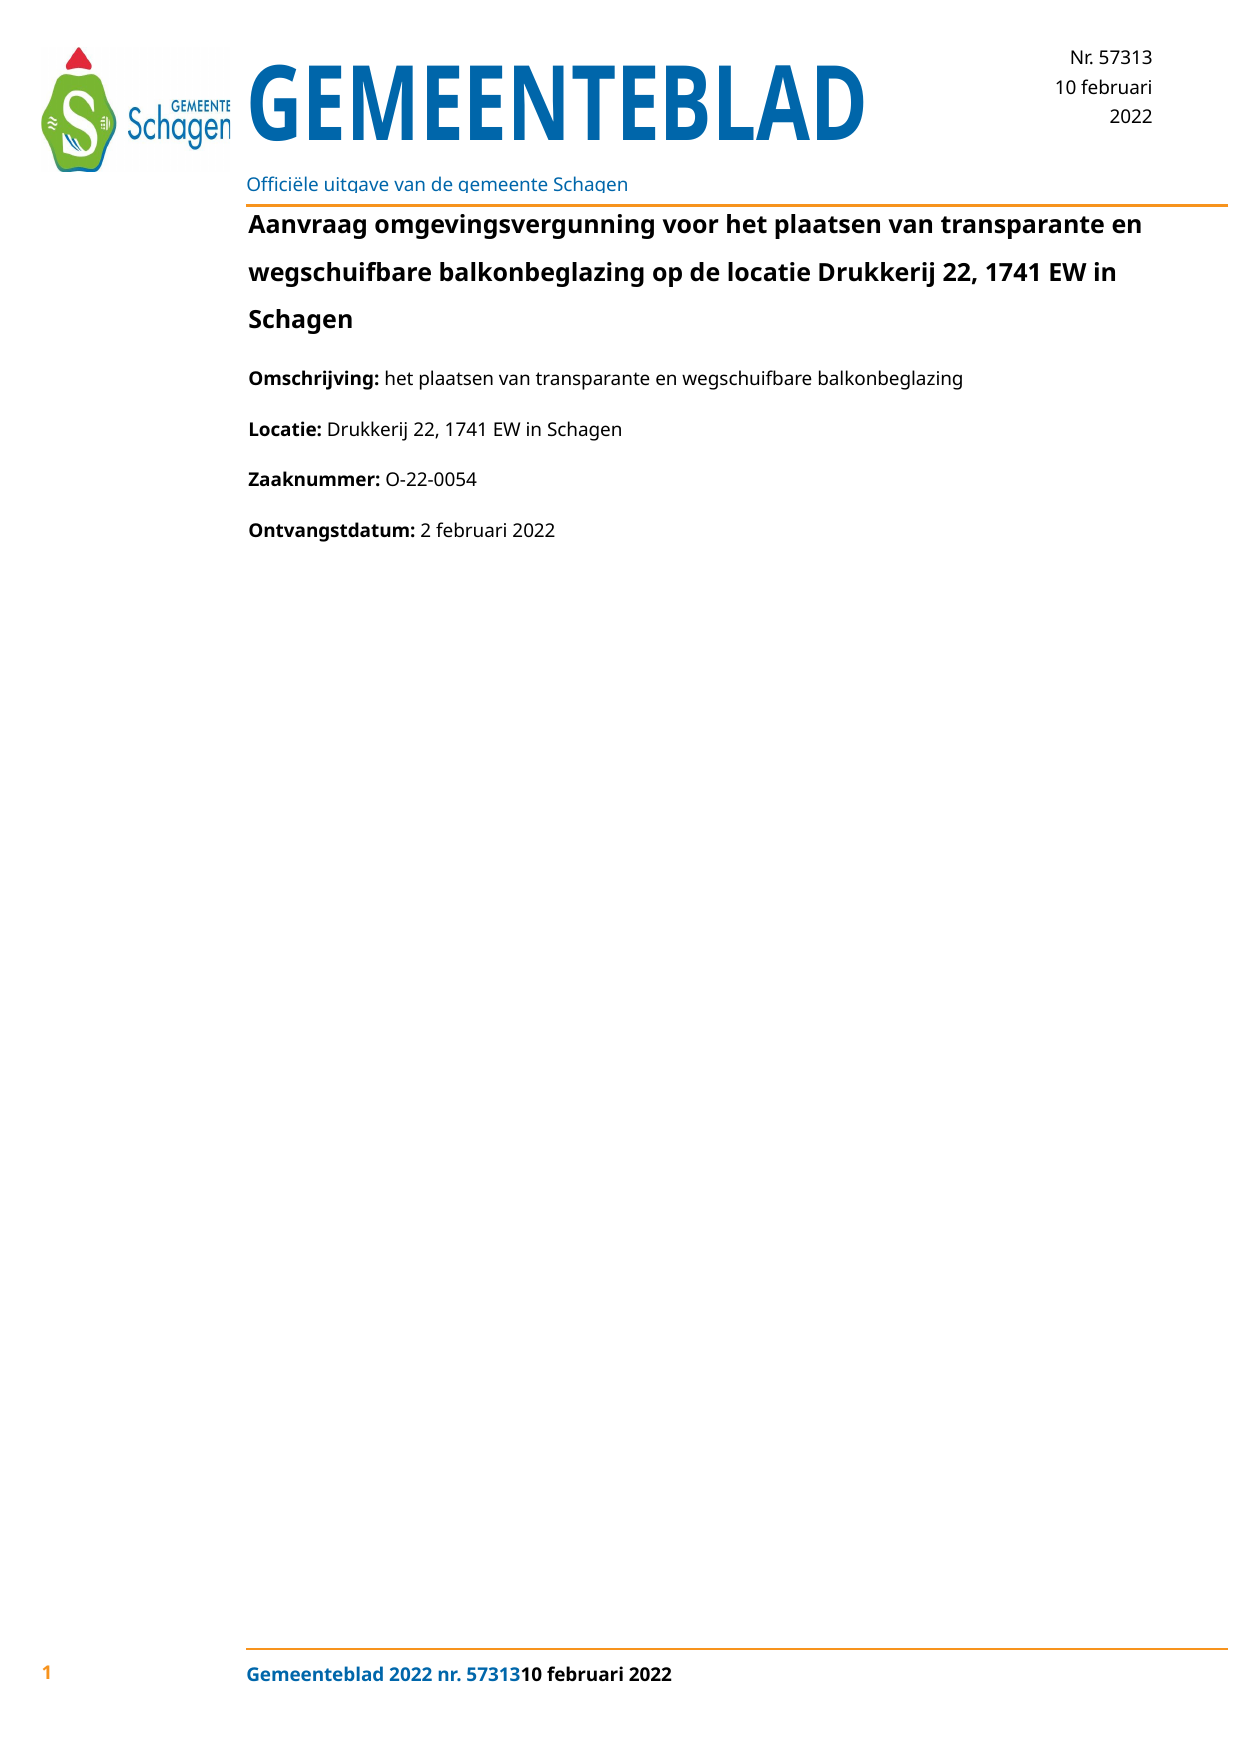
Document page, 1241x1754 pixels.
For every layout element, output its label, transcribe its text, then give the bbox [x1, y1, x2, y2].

picture [41, 47, 231, 172]
text Ontvangstdatum: 2 februari 2022 [248, 517, 1152, 542]
text Zaaknummer: O-22-0054 [248, 466, 1152, 492]
text Aanvraag omgevingsvergunning voor het plaatsen van transparante en wegschuifbare balkonbeglazing op de locatie Drukkerij 22, 1741 EW in Schagen [248, 207, 1152, 336]
text Locatie: Drukkerij 22, 1741 EW in Schagen [248, 416, 1152, 442]
text Omschrijving: het plaatsen van transparante en wegschuifbare balkonbeglazing [248, 366, 1152, 391]
